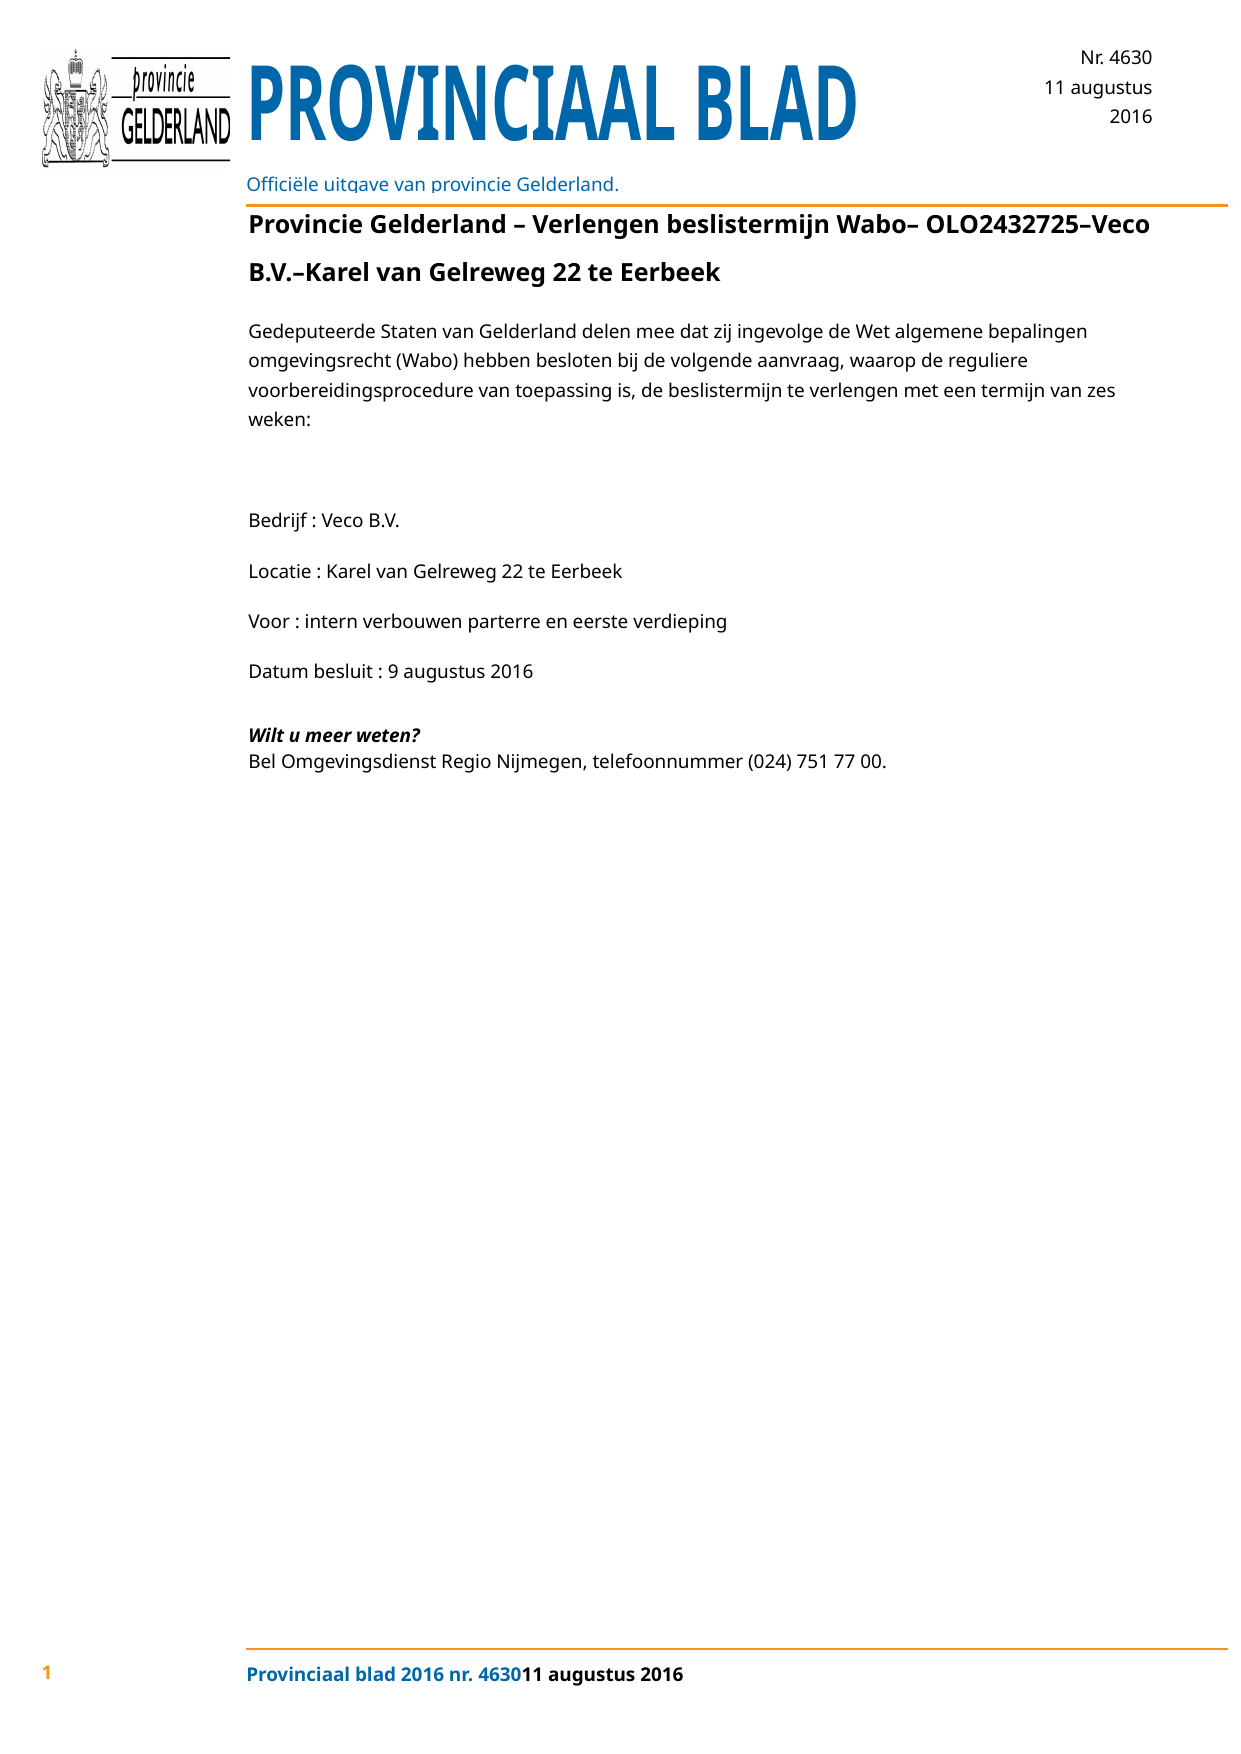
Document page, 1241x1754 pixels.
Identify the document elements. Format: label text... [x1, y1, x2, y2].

text Datum besluit : 9 augustus 2016 [248, 659, 1152, 684]
picture [41, 47, 231, 172]
text Bel Omgevingsdienst Regio Nijmegen, telefoonnummer (024) 751 77 00. [248, 748, 1152, 774]
text Gedeputeerde Staten van Gelderland delen mee dat zij ingevolge de Wet algemene bepalingen omgevingsrecht (Wabo) hebben besloten bij de volgende aanvraag, waarop de reguliere voorbereidingsprocedure van toepassing is, de beslistermijn te verlengen met een termijn van zes weken: [248, 318, 1152, 432]
text Provincie Gelderland – Verlengen beslistermijn Wabo– OLO2432725–Veco B.V.–Karel van Gelreweg 22 te Eerbeek [248, 207, 1152, 288]
text Locatie : Karel van Gelreweg 22 te Eerbeek [248, 558, 1152, 584]
text Voor : intern verbouwen parterre en eerste verdieping [248, 608, 1152, 634]
text Wilt u meer weten? [248, 723, 1152, 748]
text Bedrijf : Veco B.V. [248, 507, 1152, 533]
